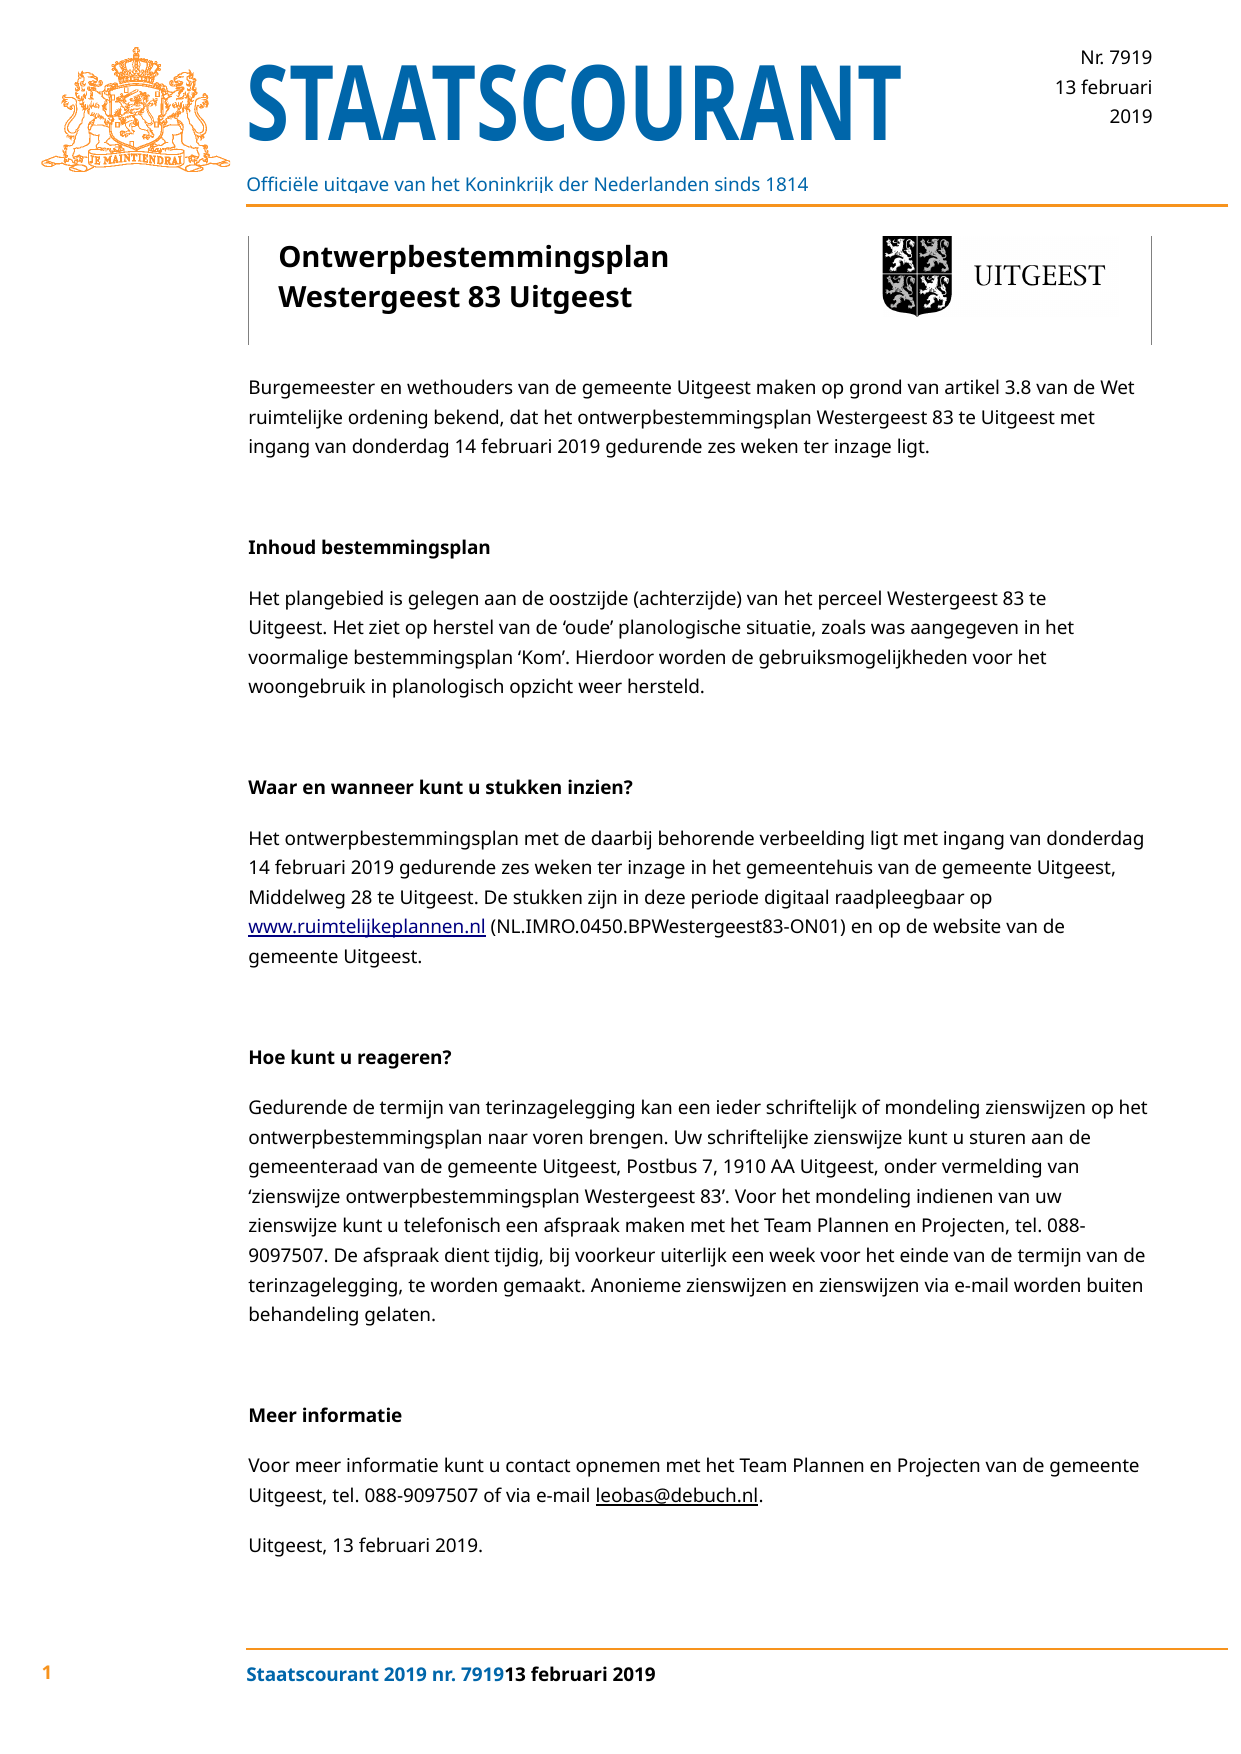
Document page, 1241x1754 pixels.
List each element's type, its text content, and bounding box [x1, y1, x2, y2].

table_header Ontwerpbestemmingsplan Westergeest 83 Uitgeest [249, 236, 850, 345]
text Meer informatie [248, 1402, 1152, 1428]
text Gedurende de termijn van terinzagelegging kan een ieder schriftelijk of mondeling zienswijzen op het ontwerpbestemmingsplan naar voren brengen. Uw schriftelijke zienswijze kunt u sturen aan de gemeenteraad van de gemeente Uitgeest, Postbus 7, 1910 AA Uitgeest, onder vermelding van ‘zienswijze ontwerpbestemmingsplan Westergeest 83’. Voor het mondeling indienen van uw zienswijze kunt u telefonisch een afspraak maken met het Team Plannen en Projecten, tel. 088-9097507. De afspraak dient tijdig, bij voorkeur uiterlijk een week voor het einde van de termijn van de terinzagelegging, te worden gemaakt. Anonieme zienswijzen en zienswijzen via e-mail worden buiten behandeling gelaten. [248, 1094, 1152, 1327]
table_header [850, 236, 1151, 345]
text Het plangebied is gelegen aan de oostzijde (achterzijde) van het perceel Westergeest 83 te Uitgeest. Het ziet op herstel van de ‘oude’ planologische situatie, zoals was aangegeven in het voormalige bestemmingsplan ‘Kom’. Hierdoor worden de gebruiksmogelijkheden voor het woongebruik in planologisch opzicht weer hersteld. [248, 585, 1152, 699]
text Burgemeester en wethouders van de gemeente Uitgeest maken op grond van artikel 3.8 van de Wet ruimtelijke ordening bekend, dat het ontwerpbestemmingsplan Westergeest 83 te Uitgeest met ingang van donderdag 14 februari 2019 gedurende zes weken ter inzage ligt. [248, 374, 1152, 459]
picture [882, 236, 1119, 317]
text Hoe kunt u reageren? [248, 1044, 1152, 1069]
text Uitgeest, 13 februari 2019. [248, 1533, 1152, 1558]
text Waar en wanneer kunt u stukken inzien? [248, 774, 1152, 800]
picture [41, 47, 231, 172]
text Voor meer informatie kunt u contact opnemen met het Team Plannen en Projecten van de gemeente Uitgeest, tel. 088-9097507 of via e-mail leobas@debuch.nl. [248, 1453, 1152, 1508]
text Het ontwerpbestemmingsplan met de daarbij behorende verbeelding ligt met ingang van donderdag 14 februari 2019 gedurende zes weken ter inzage in het gemeentehuis van de gemeente Uitgeest, Middelweg 28 te Uitgeest. De stukken zijn in deze periode digitaal raadpleegbaar op www.ruimtelijkeplannen.nl (NL.IMRO.0450.BPWestergeest83-ON01) en op de website van de gemeente Uitgeest. [248, 825, 1152, 969]
text Inhoud bestemmingsplan [248, 534, 1152, 560]
